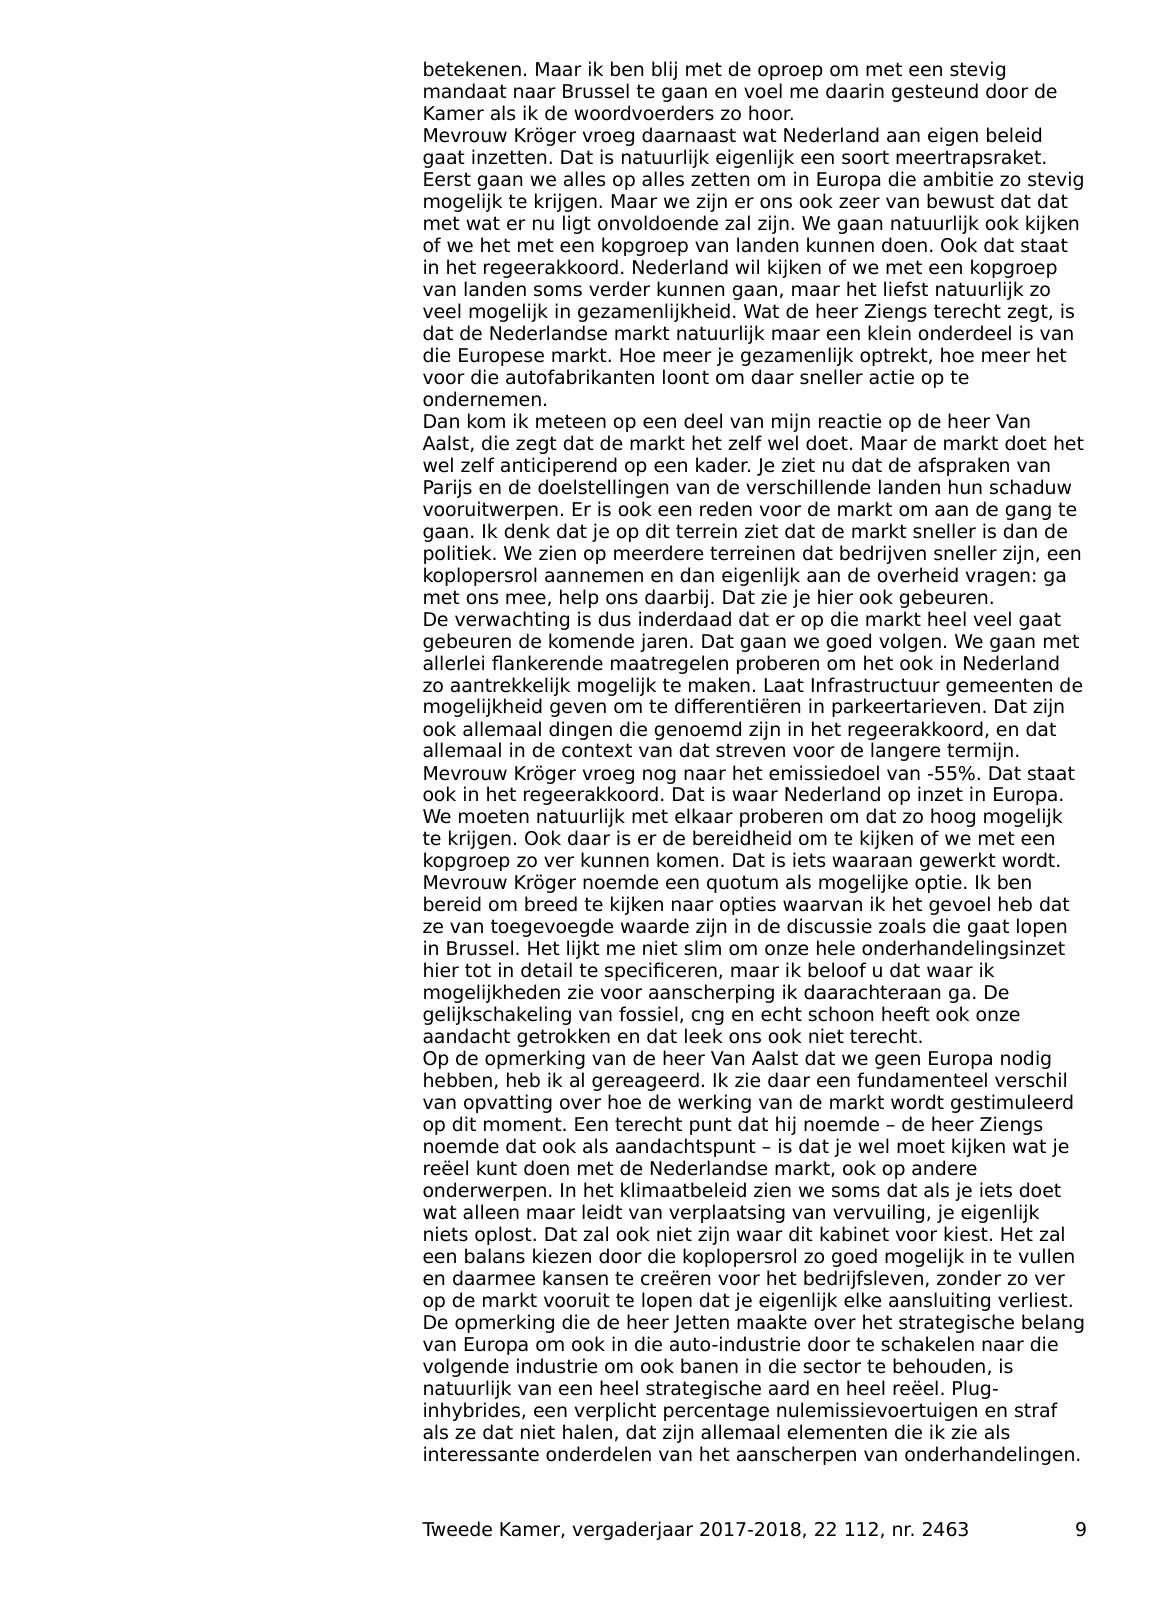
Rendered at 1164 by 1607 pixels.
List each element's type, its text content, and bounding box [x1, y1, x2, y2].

text Mevrouw Kröger vroeg daarnaast wat Nederland aan eigen beleid gaat inzetten. Dat is natuurlijk eigenlijk een soort meertrapsraket. Eerst gaan we alles op alles zetten om in Europa die ambitie zo stevig mogelijk te krijgen. Maar we zijn er ons ook zeer van bewust dat dat met wat er nu ligt onvoldoende zal zijn. We gaan natuurlijk ook kijken of we het met een kopgroep van landen kunnen doen. Ook dat staat in het regeerakkoord. Nederland wil kijken of we met een kopgroep van landen soms verder kunnen gaan, maar het liefst natuurlijk zo veel mogelijk in gezamenlijkheid. Wat de heer Ziengs terecht zegt, is dat de Nederlandse markt natuurlijk maar een klein onderdeel is van die Europese markt. Hoe meer je gezamenlijk optrekt, hoe meer het voor die autofabrikanten loont om daar sneller actie op te ondernemen. [422, 125, 1087, 411]
text betekenen. Maar ik ben blij met de oproep om met een stevig mandaat naar Brussel te gaan en voel me daarin gesteund door de Kamer als ik de woordvoerders zo hoor. [422, 59, 1087, 125]
text Mevrouw Kröger vroeg nog naar het emissiedoel van -55%. Dat staat ook in het regeerakkoord. Dat is waar Nederland op inzet in Europa. We moeten natuurlijk met elkaar proberen om dat zo hoog mogelijk te krijgen. Ook daar is er de bereidheid om te kijken of we met een kopgroep zo ver kunnen komen. Dat is iets waaraan gewerkt wordt. [422, 762, 1087, 872]
text De verwachting is dus inderdaad dat er op die markt heel veel gaat gebeuren de komende jaren. Dat gaan we goed volgen. We gaan met allerlei flankerende maatregelen proberen om het ook in Nederland zo aantrekkelijk mogelijk te maken. Laat Infrastructuur gemeenten de mogelijkheid geven om te differentiëren in parkeertarieven. Dat zijn ook allemaal dingen die genoemd zijn in het regeerakkoord, en dat allemaal in de context van dat streven voor de langere termijn. [422, 608, 1087, 762]
text Op de opmerking van de heer Van Aalst dat we geen Europa nodig hebben, heb ik al gereageerd. Ik zie daar een fundamenteel verschil van opvatting over hoe de werking van de markt wordt gestimuleerd op dit moment. Een terecht punt dat hij noemde – de heer Ziengs noemde dat ook als aandachtspunt – is dat je wel moet kijken wat je reëel kunt doen met de Nederlandse markt, ook op andere onderwerpen. In het klimaatbeleid zien we soms dat als je iets doet wat alleen maar leidt van verplaatsing van vervuiling, je eigenlijk niets oplost. Dat zal ook niet zijn waar dit kabinet voor kiest. Het zal een balans kiezen door die koplopersrol zo goed mogelijk in te vullen en daarmee kansen te creëren voor het bedrijfsleven, zonder zo ver op de markt vooruit te lopen dat je eigenlijk elke aansluiting verliest. [422, 1048, 1087, 1312]
text Mevrouw Kröger noemde een quotum als mogelijke optie. Ik ben bereid om breed te kijken naar opties waarvan ik het gevoel heb dat ze van toegevoegde waarde zijn in de discussie zoals die gaat lopen in Brussel. Het lijkt me niet slim om onze hele onderhandelingsinzet hier tot in detail te specificeren, maar ik beloof u dat waar ik mogelijkheden zie voor aanscherping ik daarachteraan ga. De gelijkschakeling van fossiel, cng en echt schoon heeft ook onze aandacht getrokken en dat leek ons ook niet terecht. [422, 872, 1087, 1048]
text Dan kom ik meteen op een deel van mijn reactie op de heer Van Aalst, die zegt dat de markt het zelf wel doet. Maar de markt doet het wel zelf anticiperend op een kader. Je ziet nu dat de afspraken van Parijs en de doelstellingen van de verschillende landen hun schaduw vooruitwerpen. Er is ook een reden voor de markt om aan de gang te gaan. Ik denk dat je op dit terrein ziet dat de markt sneller is dan de politiek. We zien op meerdere terreinen dat bedrijven sneller zijn, een koplopersrol aannemen en dan eigenlijk aan de overheid vragen: ga met ons mee, help ons daarbij. Dat zie je hier ook gebeuren. [422, 411, 1087, 608]
text De opmerking die de heer Jetten maakte over het strategische belang van Europa om ook in die auto-industrie door te schakelen naar die volgende industrie om ook banen in die sector te behouden, is natuurlijk van een heel strategische aard en heel reëel. Plug-inhybrides, een verplicht percentage nulemissievoertuigen en straf als ze dat niet halen, dat zijn allemaal elementen die ik zie als interessante onderdelen van het aanscherpen van onderhandelingen. [422, 1312, 1087, 1466]
